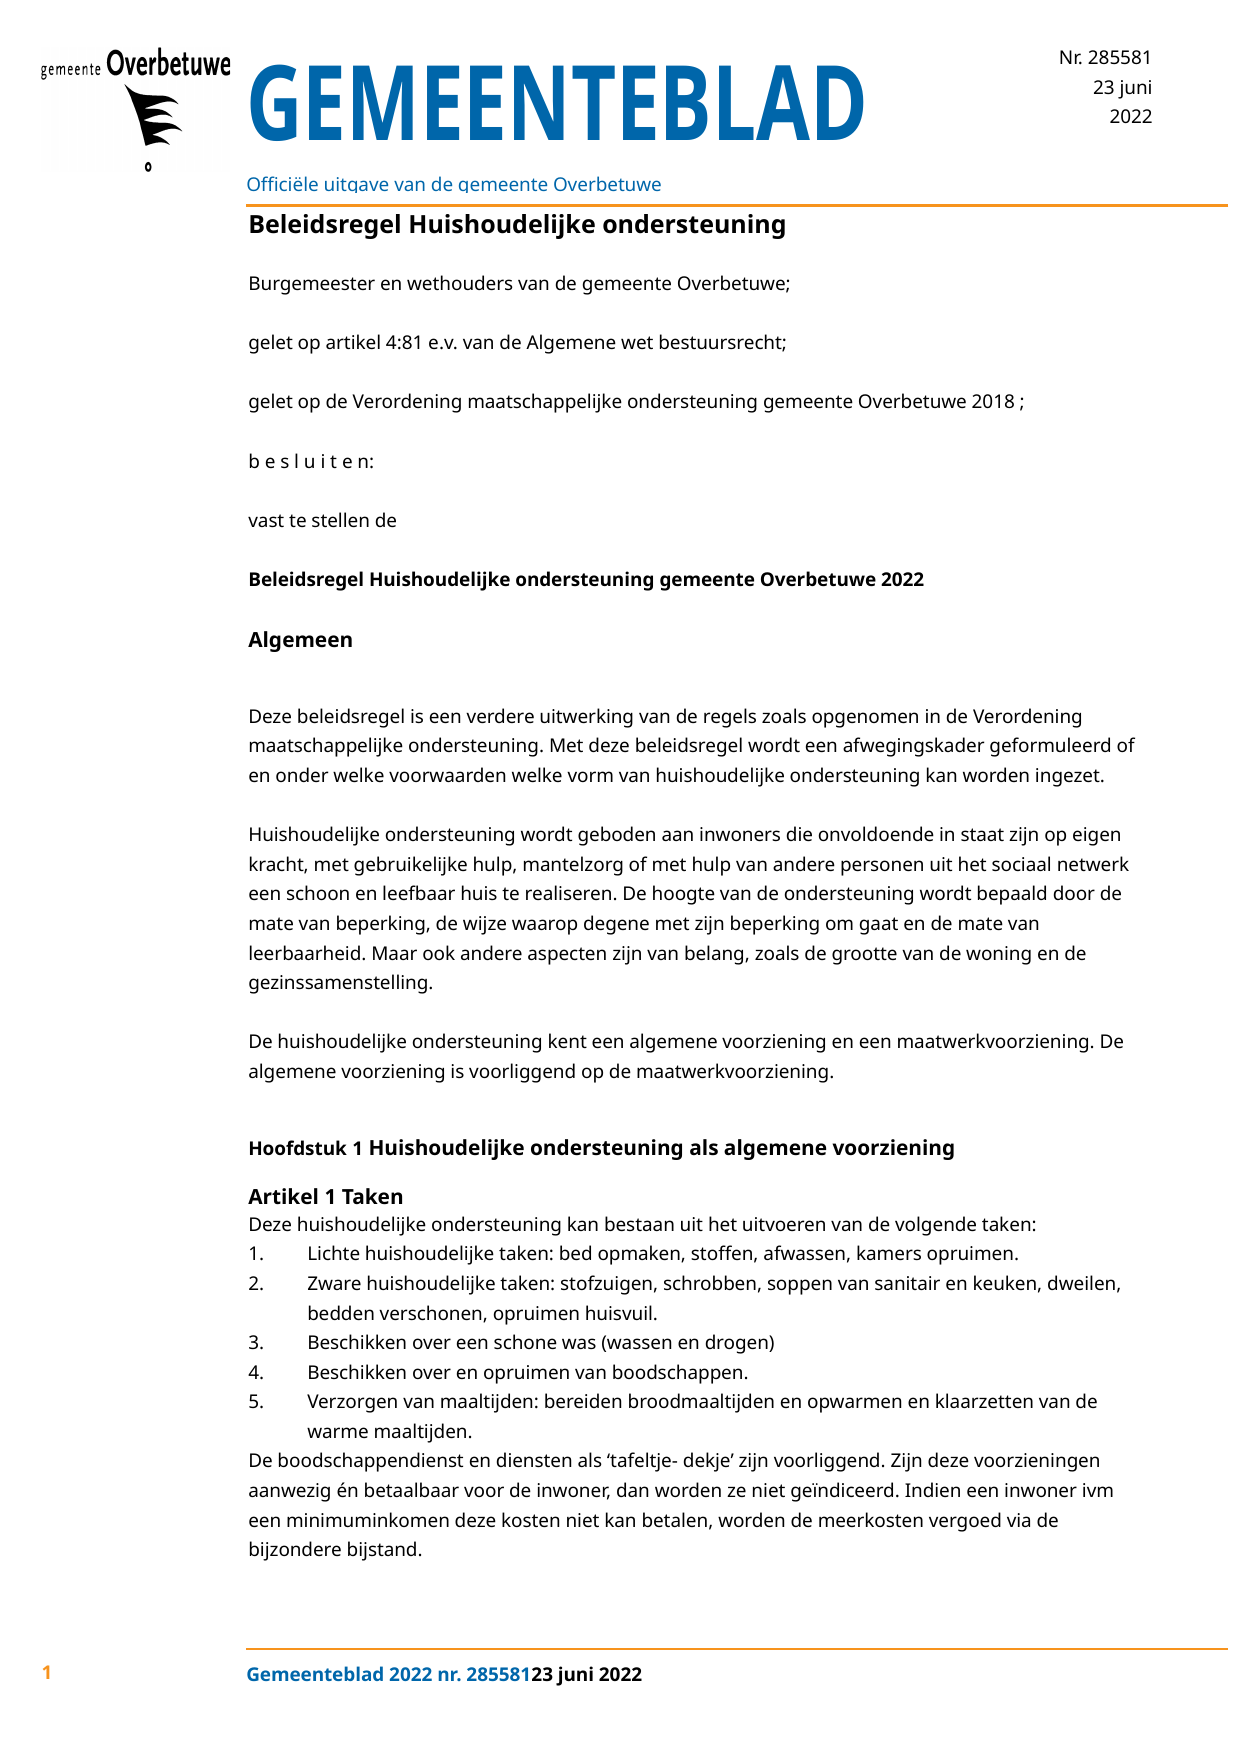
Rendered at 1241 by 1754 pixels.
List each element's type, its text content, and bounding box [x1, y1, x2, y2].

text Burgemeester en wethouders van de gemeente Overbetuwe; [248, 270, 1152, 296]
list Lichte huishoudelijke taken: bed opmaken, stoffen, afwassen, kamers opruimen. [248, 1241, 1152, 1266]
text Deze huishoudelijke ondersteuning kan bestaan uit het uitvoeren van de volgende taken: [248, 1211, 1152, 1237]
text De boodschappendienst en diensten als ‘tafeltje- dekje’ zijn voorliggend. Zijn deze voorzieningen aanwezig én betaalbaar voor de inwoner, dan worden ze niet geïndiceerd. Indien een inwoner ivm een minimuminkomen deze kosten niet kan betalen, worden de meerkosten vergoed via de bijzondere bijstand. [248, 1448, 1152, 1562]
text vast te stellen de [248, 507, 1152, 533]
text gelet op artikel 4:81 e.v. van de Algemene wet bestuursrecht; [248, 329, 1152, 355]
text De huishoudelijke ondersteuning kent een algemene voorziening en een maatwerkvoorziening. De algemene voorziening is voorliggend op de maatwerkvoorziening. [248, 1028, 1152, 1084]
list Verzorgen van maaltijden: bereiden broodmaaltijden en opwarmen en klaarzetten van de warme maaltijden. [248, 1388, 1152, 1444]
text Deze beleidsregel is een verdere uitwerking van de regels zoals opgenomen in de Verordening maatschappelijke ondersteuning. Met deze beleidsregel wordt een afwegingskader geformuleerd of en onder welke voorwaarden welke vorm van huishoudelijke ondersteuning kan worden ingezet. [248, 703, 1152, 788]
text Algemeen [248, 625, 1152, 654]
list Beschikken over een schone was (wassen en drogen) [248, 1329, 1152, 1355]
text Artikel 1 Taken [248, 1182, 1152, 1211]
list Zware huishoudelijke taken: stofzuigen, schrobben, soppen van sanitair en keuken, dweilen, bedden verschonen, opruimen huisvuil. [248, 1270, 1152, 1325]
list Beschikken over en opruimen van boodschappen. [248, 1359, 1152, 1384]
text gelet op de Verordening maatschappelijke ondersteuning gemeente Overbetuwe 2018 ; [248, 389, 1152, 414]
text b e s l u i t e n: [248, 448, 1152, 473]
text Huishoudelijke ondersteuning wordt geboden aan inwoners die onvoldoende in staat zijn op eigen kracht, met gebruikelijke hulp, mantelzorg of met hulp van andere personen uit het sociaal netwerk een schoon en leefbaar huis te realiseren. De hoogte van de ondersteuning wordt bepaald door de mate van beperking, de wijze waarop degene met zijn beperking om gaat en de mate van leerbaarheid. Maar ook andere aspecten zijn van belang, zoals de grootte van de woning en de gezinssamenstelling. [248, 821, 1152, 995]
text Beleidsregel Huishoudelijke ondersteuning gemeente Overbetuwe 2022 [248, 566, 1152, 592]
text Beleidsregel Huishoudelijke ondersteuning [248, 207, 1152, 241]
text Hoofdstuk 1 Huishoudelijke ondersteuning als algemene voorziening [248, 1133, 1152, 1162]
picture [41, 47, 231, 172]
